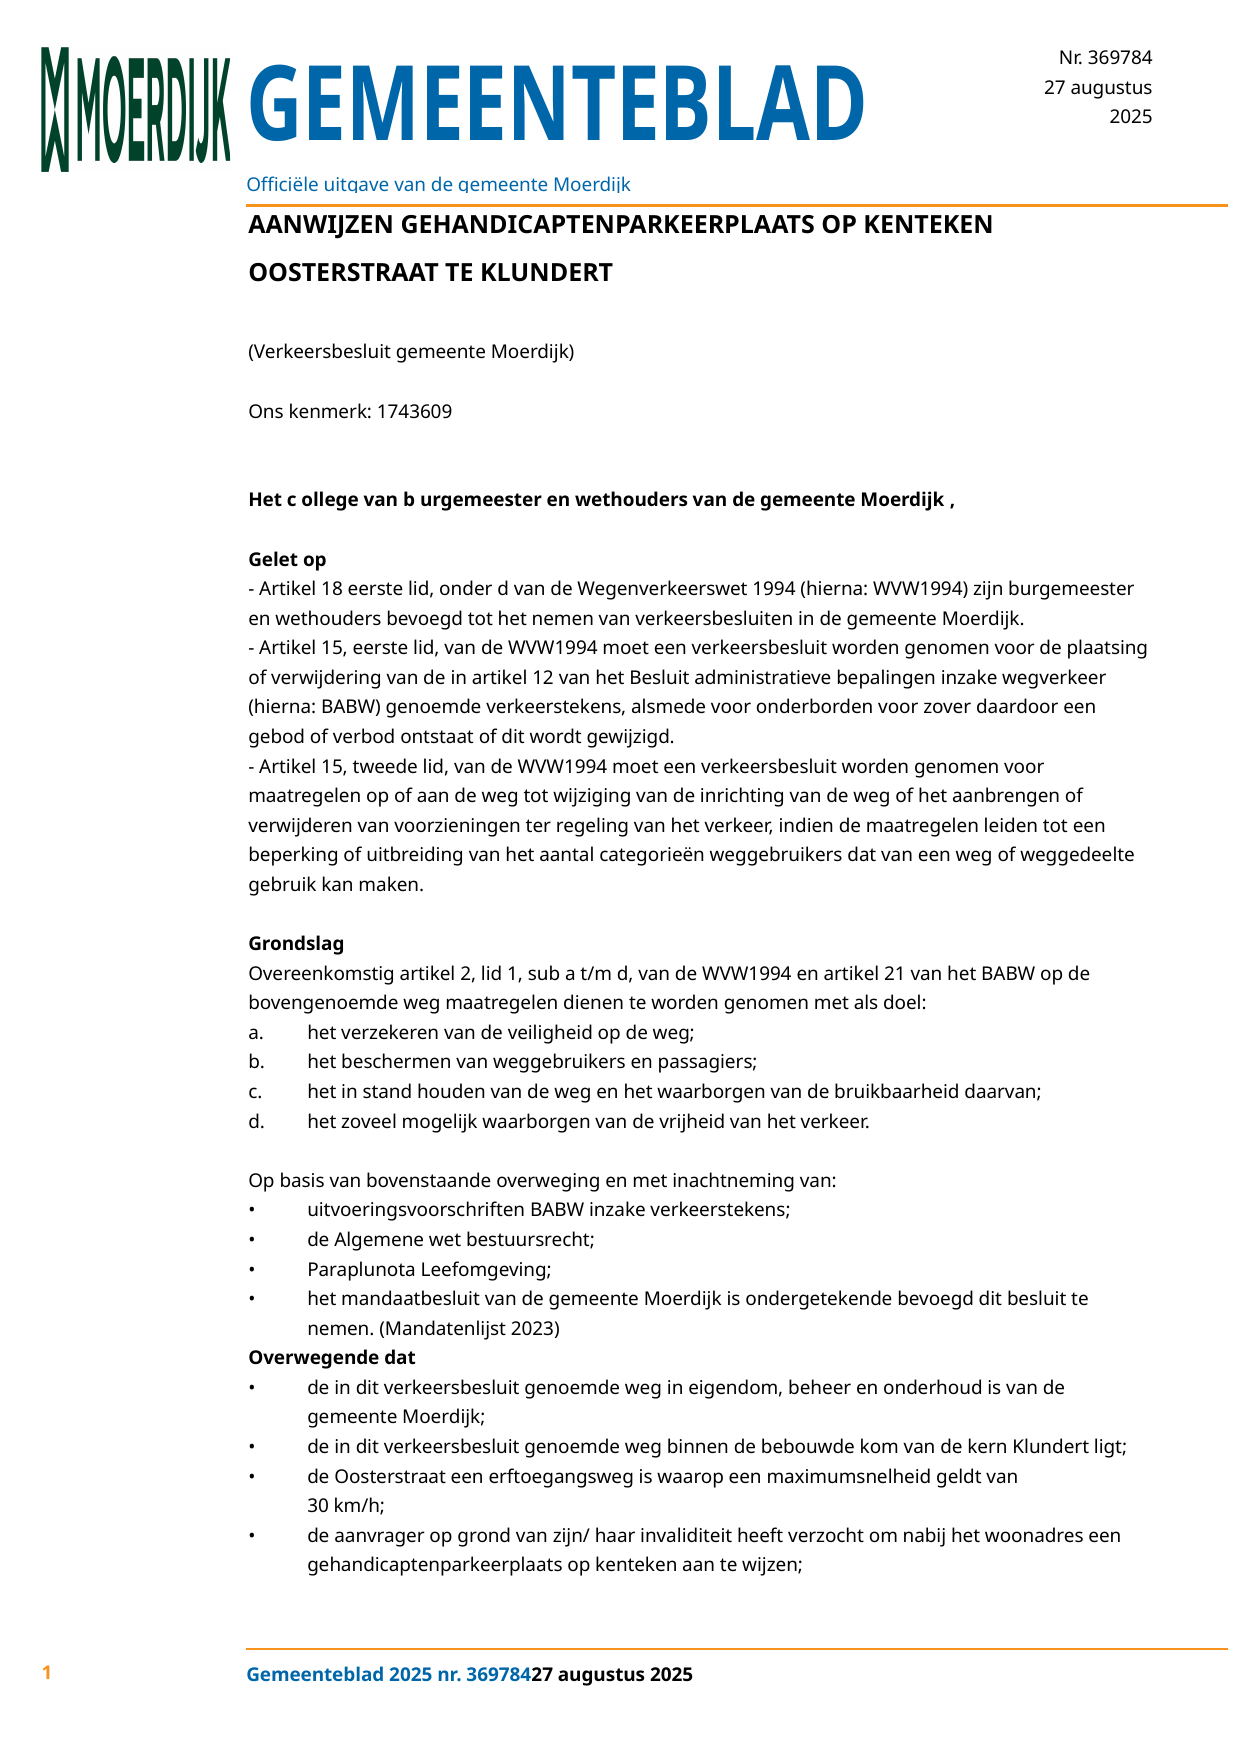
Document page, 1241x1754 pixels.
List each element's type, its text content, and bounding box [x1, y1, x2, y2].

text Ons kenmerk: 1743609 [248, 398, 1152, 423]
list het verzekeren van de veiligheid op de weg; [248, 1019, 1152, 1045]
list het zoveel mogelijk waarborgen van de vrijheid van het verkeer. [248, 1108, 1152, 1133]
list de Algemene wet bestuursrecht; [248, 1226, 1152, 1252]
list het in stand houden van de weg en het waarborgen van de bruikbaarheid daarvan; [248, 1078, 1152, 1104]
text Overwegende dat [248, 1344, 1152, 1370]
list de aanvrager op grond van zijn/ haar invaliditeit heeft verzocht om nabij het woonadres een gehandicaptenparkeerplaats op kenteken aan te wijzen; [248, 1522, 1152, 1577]
list de Oosterstraat een erftoegangsweg is waarop een maximumsnelheid geldt van [248, 1463, 1152, 1488]
text Overeenkomstig artikel 2, lid 1, sub a t/m d, van de WVW1994 en artikel 21 van het BABW op de bovengenoemde weg maatregelen dienen te worden genomen met als doel: [248, 960, 1152, 1015]
list uitvoeringsvoorschriften BABW inzake verkeerstekens; [248, 1197, 1152, 1222]
text AANWIJZEN GEHANDICAPTENPARKEERPLAATS OP KENTEKEN OOSTERSTRAAT TE KLUNDERT [248, 207, 1152, 288]
list Paraplunota Leefomgeving; [248, 1256, 1152, 1281]
list de in dit verkeersbesluit genoemde weg in eigendom, beheer en onderhoud is van de gemeente Moerdijk; [248, 1374, 1152, 1429]
text Grondslag [248, 930, 1152, 956]
list het mandaatbesluit van de gemeente Moerdijk is ondergetekende bevoegd dit besluit te nemen. (Mandatenlijst 2023) [248, 1285, 1152, 1341]
text (Verkeersbesluit gemeente Moerdijk) [248, 339, 1152, 364]
text - Artikel 15, eerste lid, van de WVW1994 moet een verkeersbesluit worden genomen voor de plaatsing of verwijdering van de in artikel 12 van het Besluit administratieve bepalingen inzake wegverkeer (hierna: BABW) genoemde verkeerstekens, alsmede voor onderborden voor zover daardoor een gebod of verbod ontstaat of dit wordt gewijzigd. [248, 634, 1152, 749]
list het beschermen van weggebruikers en passagiers; [248, 1049, 1152, 1074]
text Gelet op [248, 546, 1152, 571]
picture [41, 47, 231, 172]
list 30 km/h; [248, 1492, 1152, 1518]
list de in dit verkeersbesluit genoemde weg binnen de bebouwde kom van de kern Klundert ligt; [248, 1433, 1152, 1459]
text Op basis van bovenstaande overweging en met inachtneming van: [248, 1167, 1152, 1193]
text - Artikel 18 eerste lid, onder d van de Wegenverkeerswet 1994 (hierna: WVW1994) zijn burgemeester en wethouders bevoegd tot het nemen van verkeersbesluiten in de gemeente Moerdijk. [248, 575, 1152, 631]
text - Artikel 15, tweede lid, van de WVW1994 moet een verkeersbesluit worden genomen voor maatregelen op of aan de weg tot wijziging van de inrichting van de weg of het aanbrengen of verwijderen van voorzieningen ter regeling van het verkeer, indien de maatregelen leiden tot een beperking of uitbreiding van het aantal categorieën weggebruikers dat van een weg of weggedeelte gebruik kan maken. [248, 753, 1152, 897]
text Het c ollege van b urgemeester en wethouders van de gemeente Moerdijk , [248, 487, 1152, 512]
